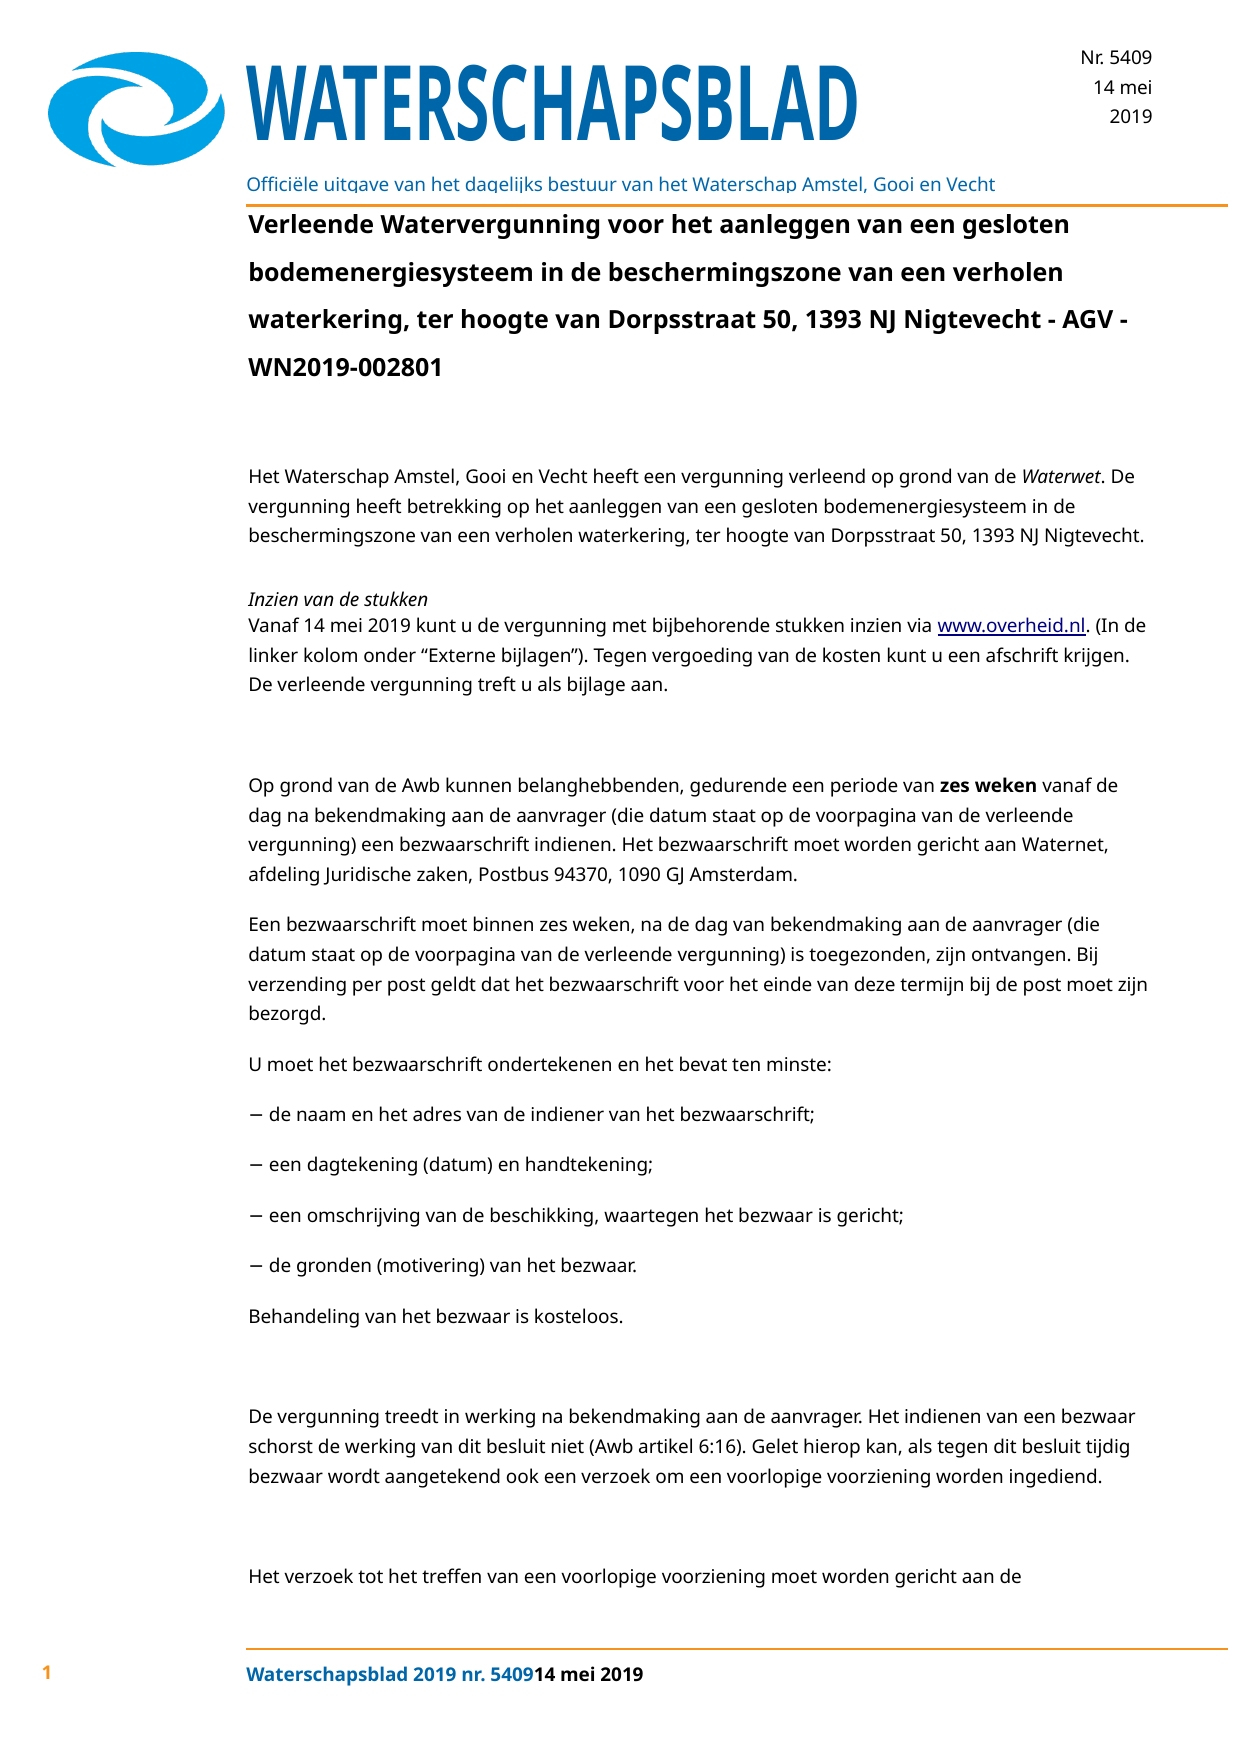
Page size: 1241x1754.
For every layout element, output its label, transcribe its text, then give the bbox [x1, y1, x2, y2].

text Inzien van de stukken [248, 587, 1152, 612]
text Op grond van de Awb kunnen belanghebbenden, gedurende een periode van zes weken vanaf de dag na bekendmaking aan de aanvrager (die datum staat op de voorpagina van de verleende vergunning) een bezwaarschrift indienen. Het bezwaarschrift moet worden gericht aan Waternet, afdeling Juridische zaken, Postbus 94370, 1090 GJ Amsterdam. [248, 772, 1152, 887]
text − de gronden (motivering) van het bezwaar. [248, 1252, 1152, 1278]
text Behandeling van het bezwaar is kosteloos. [248, 1303, 1152, 1328]
text U moet het bezwaarschrift ondertekenen en het bevat ten minste: [248, 1051, 1152, 1076]
text Het Waterschap Amstel, Gooi en Vecht heeft een vergunning verleend op grond van de Waterwet. De vergunning heeft betrekking op het aanleggen van een gesloten bodemenergiesysteem in de beschermingszone van een verholen waterkering, ter hoogte van Dorpsstraat 50, 1393 NJ Nigtevecht. [248, 463, 1152, 548]
text Vanaf 14 mei 2019 kunt u de vergunning met bijbehorende stukken inzien via www.overheid.nl. (In de linker kolom onder “Externe bijlagen”). Tegen vergoeding van de kosten kunt u een afschrift krijgen. De verleende vergunning treft u als bijlage aan. [248, 612, 1152, 697]
text − een omschrijving van de beschikking, waartegen het bezwaar is gericht; [248, 1202, 1152, 1228]
text Een bezwaarschrift moet binnen zes weken, na de dag van bekendmaking aan de aanvrager (die datum staat op de voorpagina van de verleende vergunning) is toegezonden, zijn ontvangen. Bij verzending per post geldt dat het bezwaarschrift voor het einde van deze termijn bij de post moet zijn bezorgd. [248, 912, 1152, 1026]
text − een dagtekening (datum) en handtekening; [248, 1152, 1152, 1177]
text Verleende Watervergunning voor het aanleggen van een gesloten bodemenergiesysteem in de beschermingszone van een verholen waterkering, ter hoogte van Dorpsstraat 50, 1393 NJ Nigtevecht - AGV - WN2019-002801 [248, 207, 1152, 384]
text Het verzoek tot het treffen van een voorlopige voorziening moet worden gericht aan de [248, 1564, 1152, 1589]
text De vergunning treedt in werking na bekendmaking aan de aanvrager. Het indienen van een bezwaar schorst de werking van dit besluit niet (Awb artikel 6:16). Gelet hierop kan, als tegen dit besluit tijdig bezwaar wordt aangetekend ook een verzoek om een voorlopige voorziening worden ingediend. [248, 1404, 1152, 1488]
picture [41, 47, 231, 172]
text − de naam en het adres van de indiener van het bezwaarschrift; [248, 1101, 1152, 1127]
